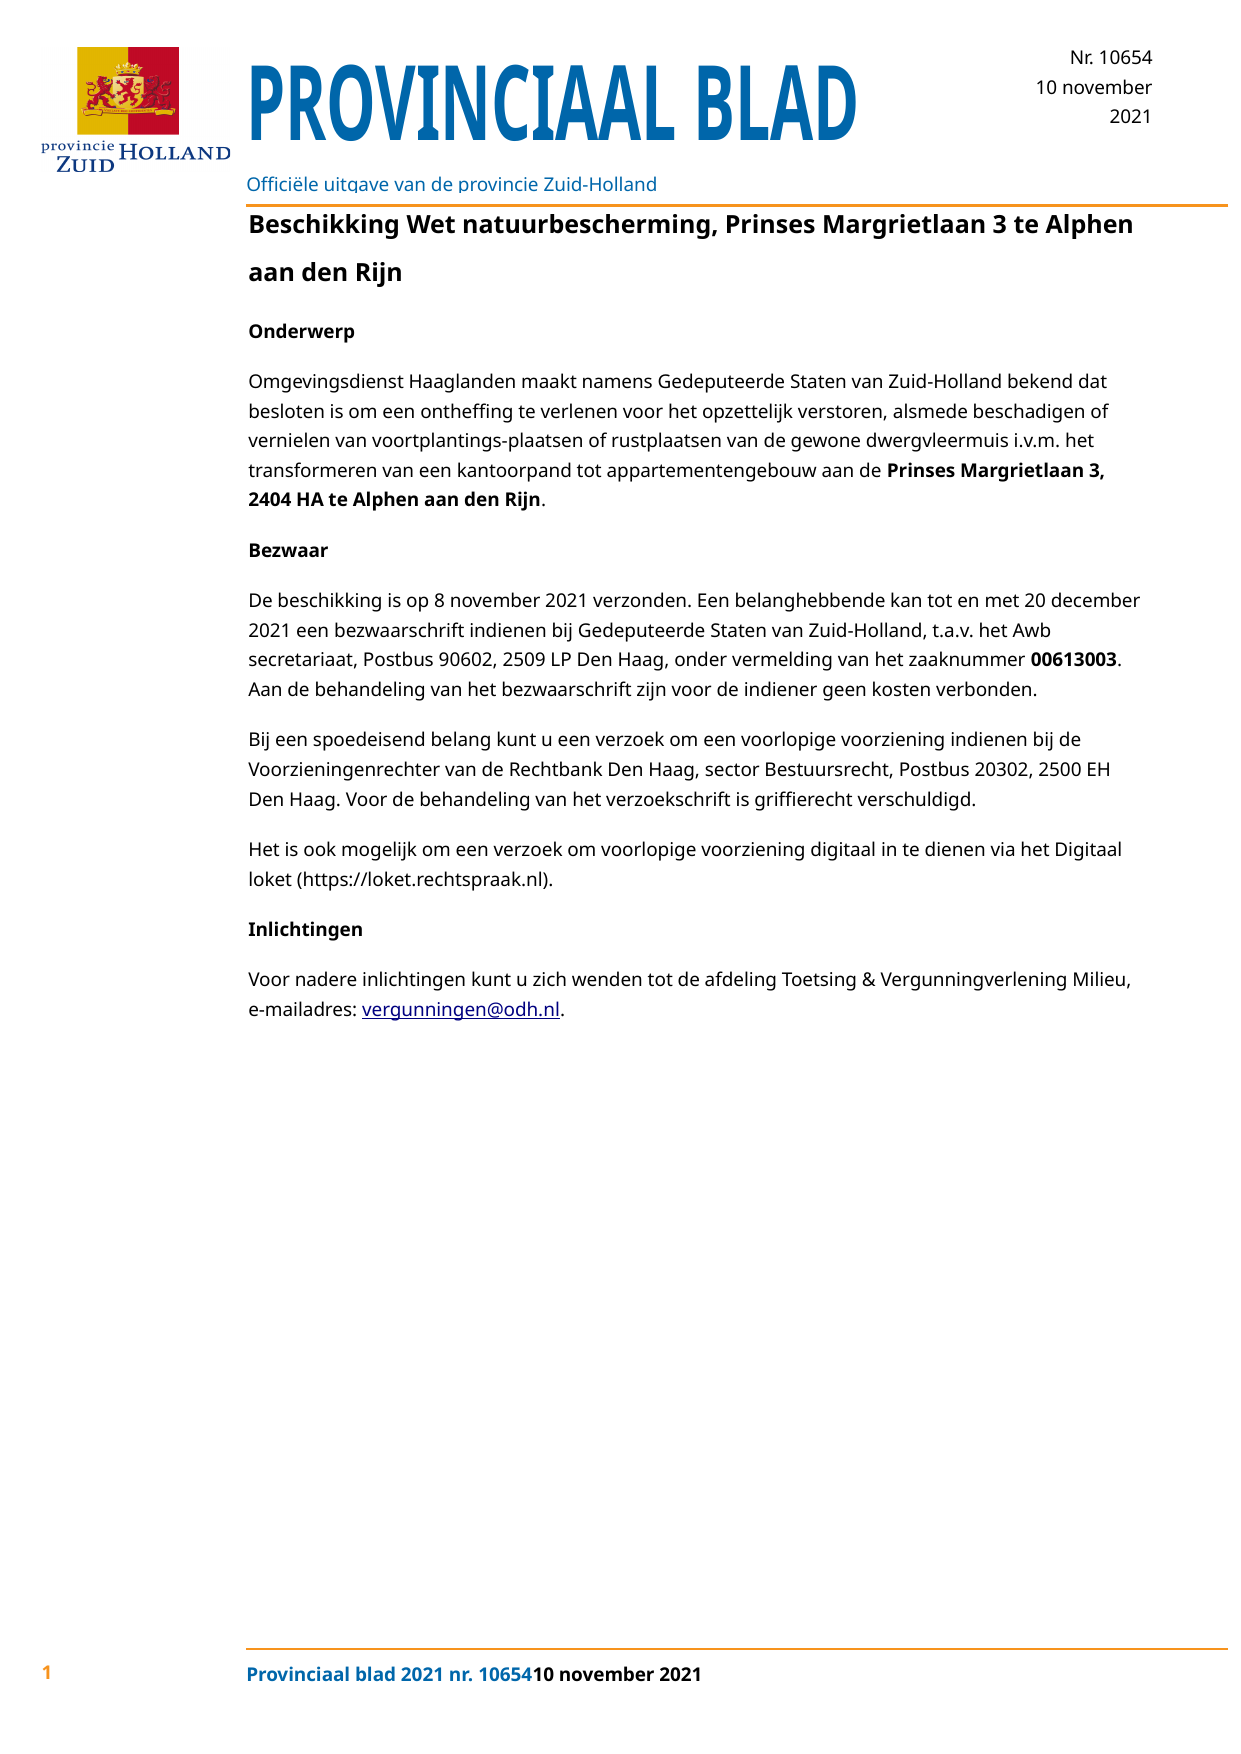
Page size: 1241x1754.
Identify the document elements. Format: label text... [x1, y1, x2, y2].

text Beschikking Wet natuurbescherming, Prinses Margrietlaan 3 te Alphen aan den Rijn [248, 207, 1152, 288]
picture [41, 47, 231, 172]
text Onderwerp [248, 318, 1152, 344]
text Inlichtingen [248, 916, 1152, 942]
text Omgevingsdienst Haaglanden maakt namens Gedeputeerde Staten van Zuid-Holland bekend dat besloten is om een ontheffing te verlenen voor het opzettelijk verstoren, alsmede beschadigen of vernielen van voortplantings-plaatsen of rustplaatsen van de gewone dwergvleermuis i.v.m. het transformeren van een kantoorpand tot appartementengebouw aan de Prinses Margrietlaan 3, 2404 HA te Alphen aan den Rijn. [248, 368, 1152, 512]
text Bezwaar [248, 537, 1152, 563]
text Het is ook mogelijk om een verzoek om voorlopige voorziening digitaal in te dienen via het Digitaal loket (https://loket.rechtspraak.nl). [248, 836, 1152, 892]
text Voor nadere inlichtingen kunt u zich wenden tot de afdeling Toetsing & Vergunningverlening Milieu, e-mailadres: vergunningen@odh.nl. [248, 967, 1152, 1022]
text Bij een spoedeisend belang kunt u een verzoek om een voorlopige voorziening indienen bij de Voorzieningenrechter van de Rechtbank Den Haag, sector Bestuursrecht, Postbus 20302, 2500 EH Den Haag. Voor de behandeling van het verzoekschrift is griffierecht verschuldigd. [248, 727, 1152, 812]
text De beschikking is op 8 november 2021 verzonden. Een belanghebbende kan tot en met 20 december 2021 een bezwaarschrift indienen bij Gedeputeerde Staten van Zuid-Holland, t.a.v. het Awb secretariaat, Postbus 90602, 2509 LP Den Haag, onder vermelding van het zaaknummer 00613003. Aan de behandeling van het bezwaarschrift zijn voor de indiener geen kosten verbonden. [248, 587, 1152, 702]
